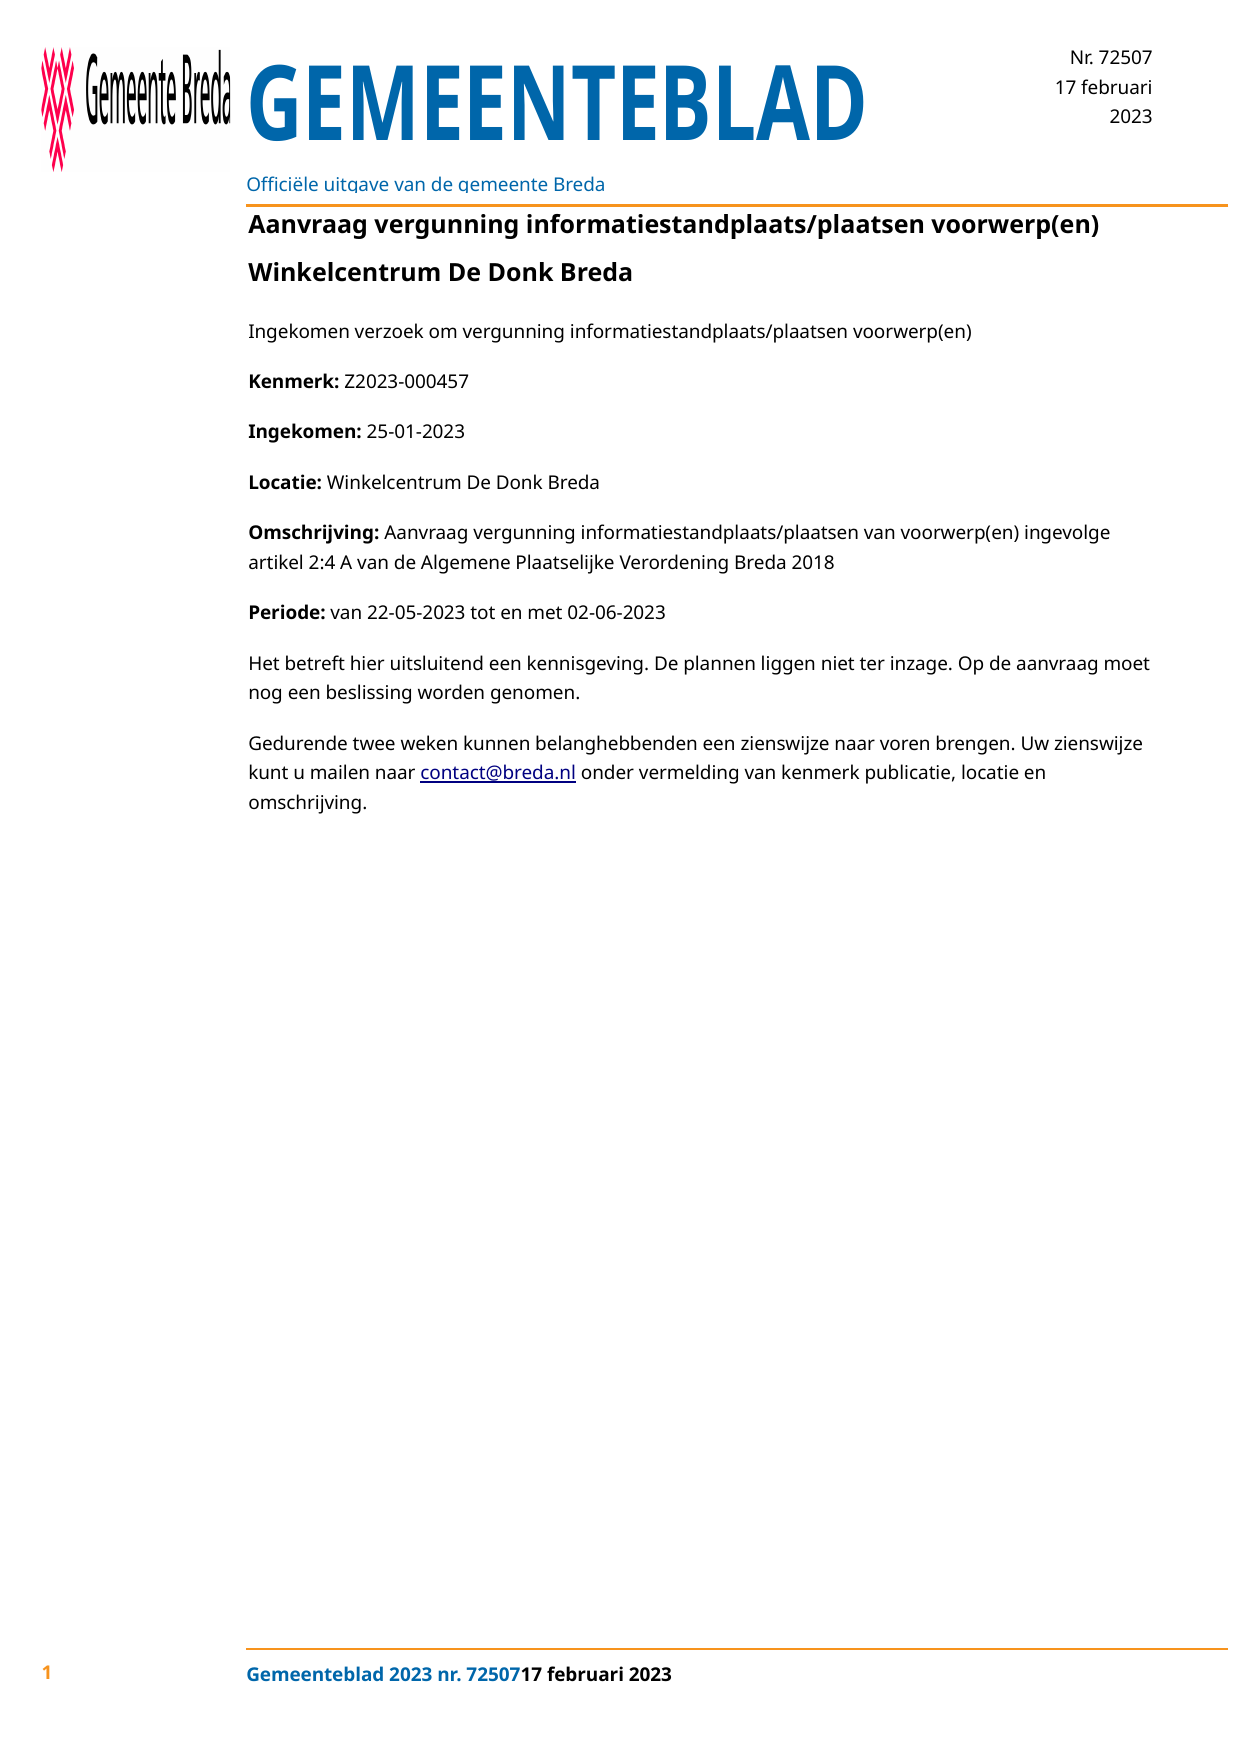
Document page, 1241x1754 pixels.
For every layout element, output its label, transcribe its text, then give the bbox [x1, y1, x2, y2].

text Aanvraag vergunning informatiestandplaats/plaatsen voorwerp(en) Winkelcentrum De Donk Breda [248, 207, 1152, 288]
text Het betreft hier uitsluitend een kennisgeving. De plannen liggen niet ter inzage. Op de aanvraag moet nog een beslissing worden genomen. [248, 650, 1152, 705]
text Omschrijving: Aanvraag vergunning informatiestandplaats/plaatsen van voorwerp(en) ingevolge artikel 2:4 A van de Algemene Plaatselijke Verordening Breda 2018 [248, 519, 1152, 575]
text Kenmerk: Z2023-000457 [248, 368, 1152, 394]
text Gedurende twee weken kunnen belanghebbenden een zienswijze naar voren brengen. Uw zienswijze kunt u mailen naar contact@breda.nl onder vermelding van kenmerk publicatie, locatie en omschrijving. [248, 730, 1152, 815]
text Ingekomen: 25-01-2023 [248, 419, 1152, 444]
picture [41, 47, 231, 172]
text Periode: van 22-05-2023 tot en met 02-06-2023 [248, 599, 1152, 625]
text Locatie: Winkelcentrum De Donk Breda [248, 469, 1152, 495]
text Ingekomen verzoek om vergunning informatiestandplaats/plaatsen voorwerp(en) [248, 318, 1152, 344]
